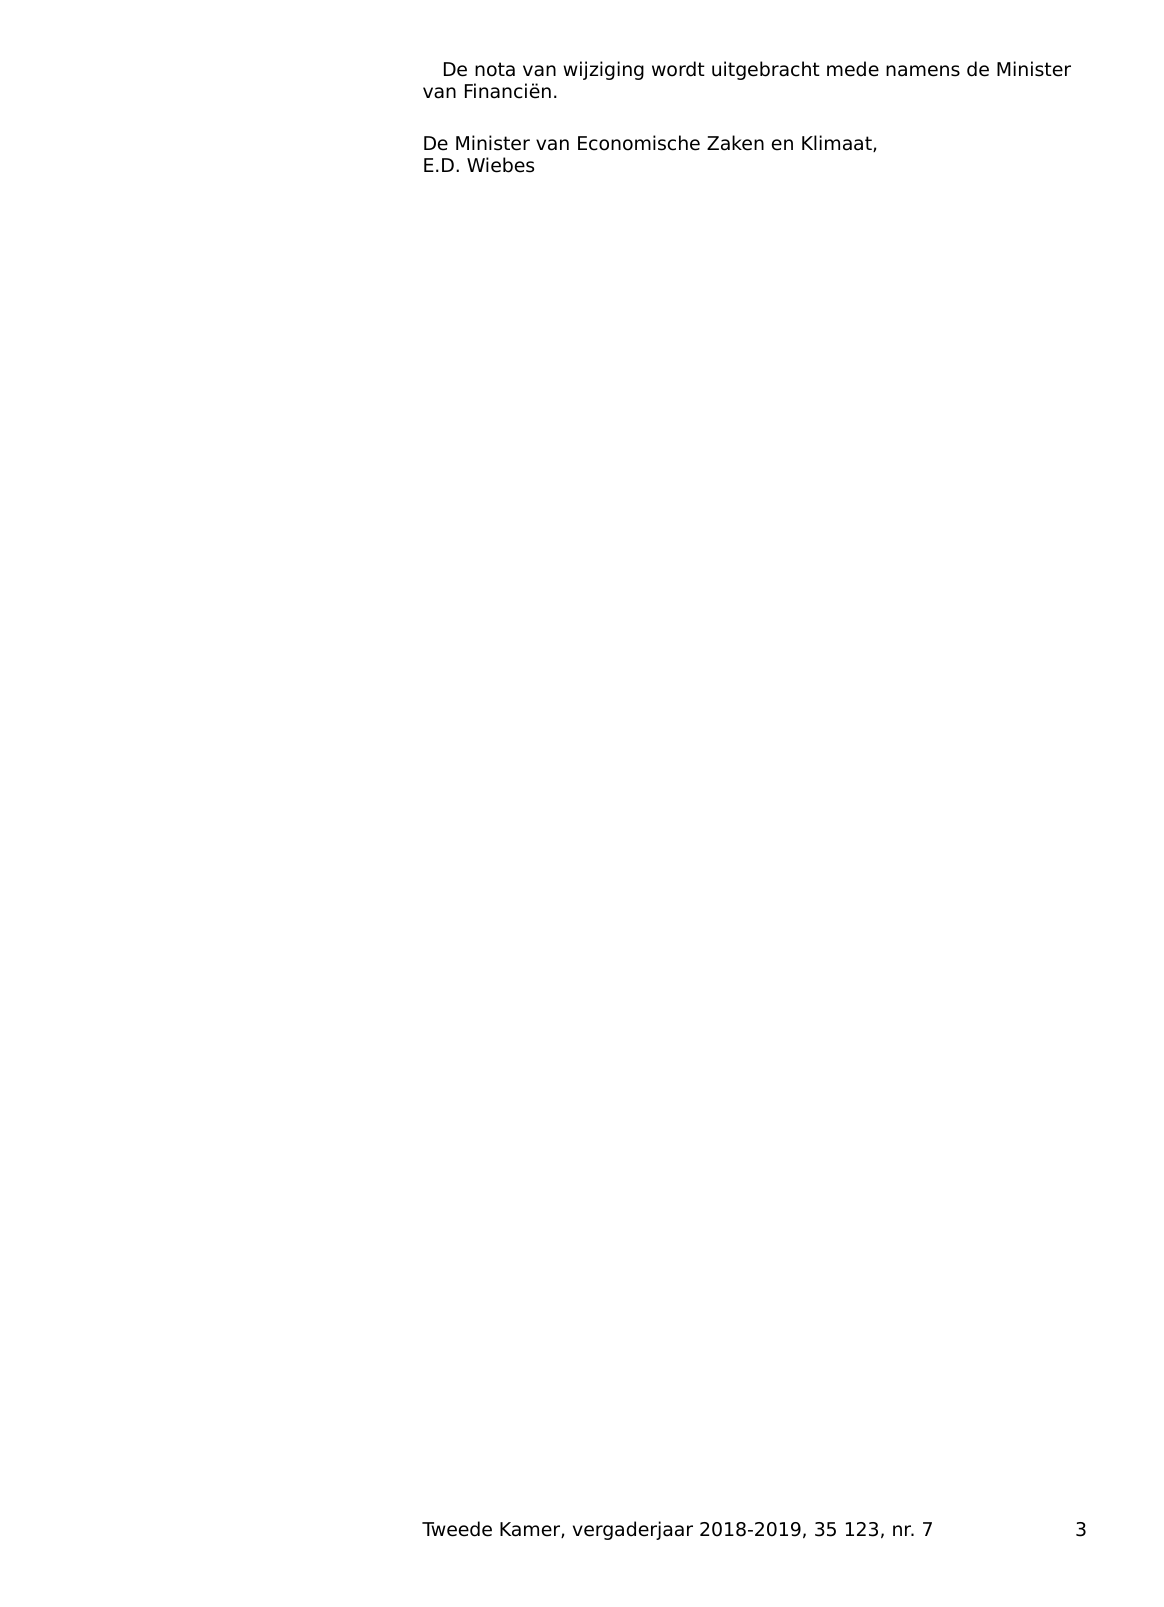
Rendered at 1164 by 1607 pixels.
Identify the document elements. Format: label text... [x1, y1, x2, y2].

text De Minister van Economische Zaken en Klimaat, E.D. Wiebes [422, 133, 1087, 177]
text De nota van wijziging wordt uitgebracht mede namens de Minister van Financiën. [422, 59, 1087, 103]
